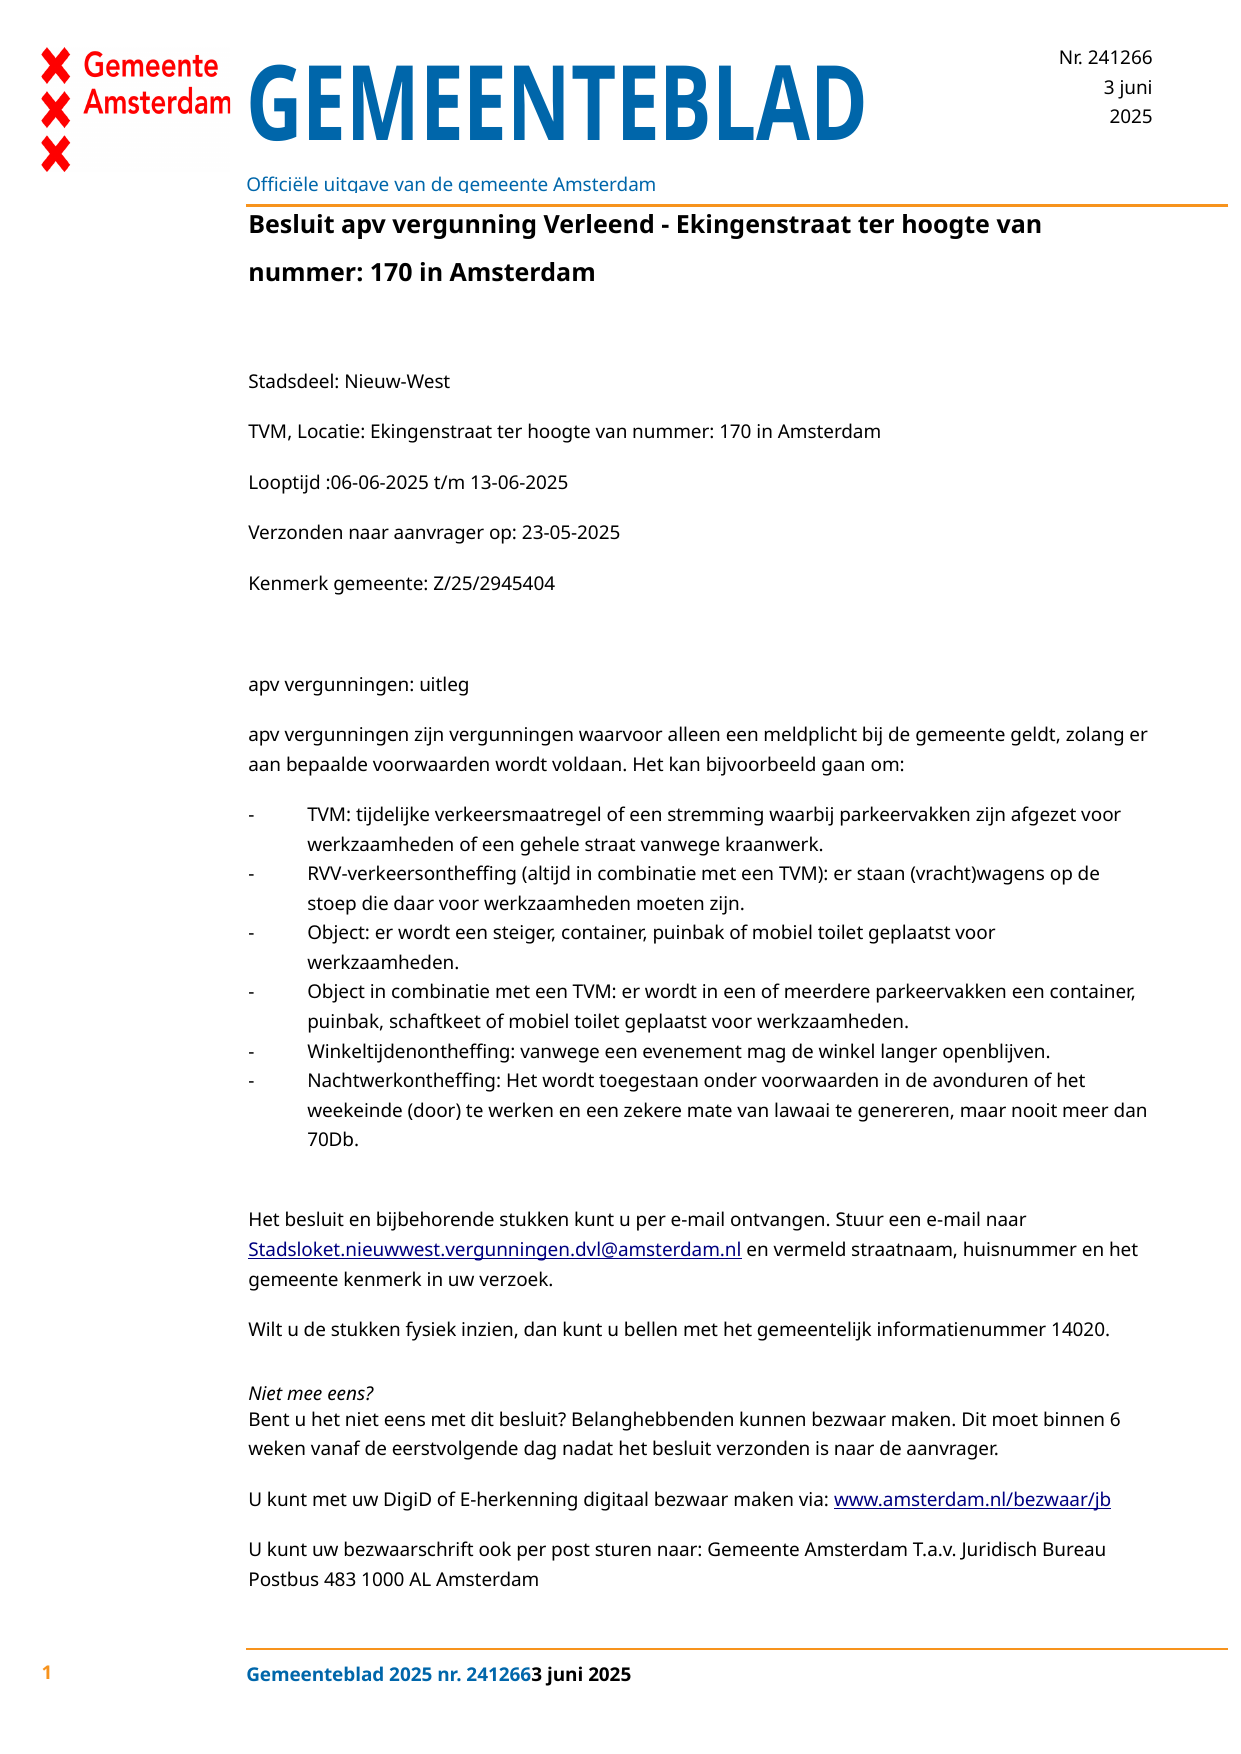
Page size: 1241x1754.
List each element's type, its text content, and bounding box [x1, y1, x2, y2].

text apv vergunningen: uitleg [248, 671, 1152, 697]
text Stadsdeel: Nieuw-West [248, 368, 1152, 394]
list Nachtwerkontheffing: Het wordt toegestaan onder voorwaarden in de avonduren of het weekeinde (door) te werken en een zekere mate van lawaai te genereren, maar nooit meer dan 70Db. [248, 1067, 1152, 1152]
text Wilt u de stukken fysiek inzien, dan kunt u bellen met het gemeentelijk informatienummer 14020. [248, 1316, 1152, 1342]
text Verzonden naar aanvrager op: 23-05-2025 [248, 519, 1152, 545]
text Niet mee eens? [248, 1380, 1152, 1406]
list Winkeltijdenontheffing: vanwege een evenement mag de winkel langer openblijven. [248, 1038, 1152, 1064]
text TVM, Locatie: Ekingenstraat ter hoogte van nummer: 170 in Amsterdam [248, 419, 1152, 444]
text Kenmerk gemeente: Z/25/2945404 [248, 570, 1152, 596]
list Object: er wordt een steiger, container, puinbak of mobiel toilet geplaatst voor werkzaamheden. [248, 919, 1152, 975]
text Bent u het niet eens met dit besluit? Belanghebbenden kunnen bezwaar maken. Dit moet binnen 6 weken vanaf de eerstvolgende dag nadat het besluit verzonden is naar de aanvrager. [248, 1406, 1152, 1461]
text apv vergunningen zijn vergunningen waarvoor alleen een meldplicht bij de gemeente geldt, zolang er aan bepaalde voorwaarden wordt voldaan. Het kan bijvoorbeeld gaan om: [248, 721, 1152, 777]
text U kunt met uw DigiD of E-herkenning digitaal bezwaar maken via: www.amsterdam.nl/bezwaar/jb [248, 1486, 1152, 1512]
text Looptijd :06-06-2025 t/m 13-06-2025 [248, 469, 1152, 495]
list Object in combinatie met een TVM: er wordt in een of meerdere parkeervakken een container, puinbak, schaftkeet of mobiel toilet geplaatst voor werkzaamheden. [248, 979, 1152, 1034]
text Besluit apv vergunning Verleend - Ekingenstraat ter hoogte van nummer: 170 in Amsterdam [248, 207, 1152, 288]
list RVV-verkeersontheffing (altijd in combinatie met een TVM): er staan (vracht)wagens op de stoep die daar voor werkzaamheden moeten zijn. [248, 860, 1152, 916]
list TVM: tijdelijke verkeersmaatregel of een stremming waarbij parkeervakken zijn afgezet voor werkzaamheden of een gehele straat vanwege kraanwerk. [248, 801, 1152, 857]
text Het besluit en bijbehorende stukken kunt u per e-mail ontvangen. Stuur een e-mail naar Stadsloket.nieuwwest.vergunningen.dvl@amsterdam.nl en vermeld straatnaam, huisnummer en het gemeente kenmerk in uw verzoek. [248, 1207, 1152, 1292]
picture [41, 47, 231, 172]
text U kunt uw bezwaarschrift ook per post sturen naar: Gemeente Amsterdam T.a.v. Juridisch Bureau Postbus 483 1000 AL Amsterdam [248, 1536, 1152, 1592]
